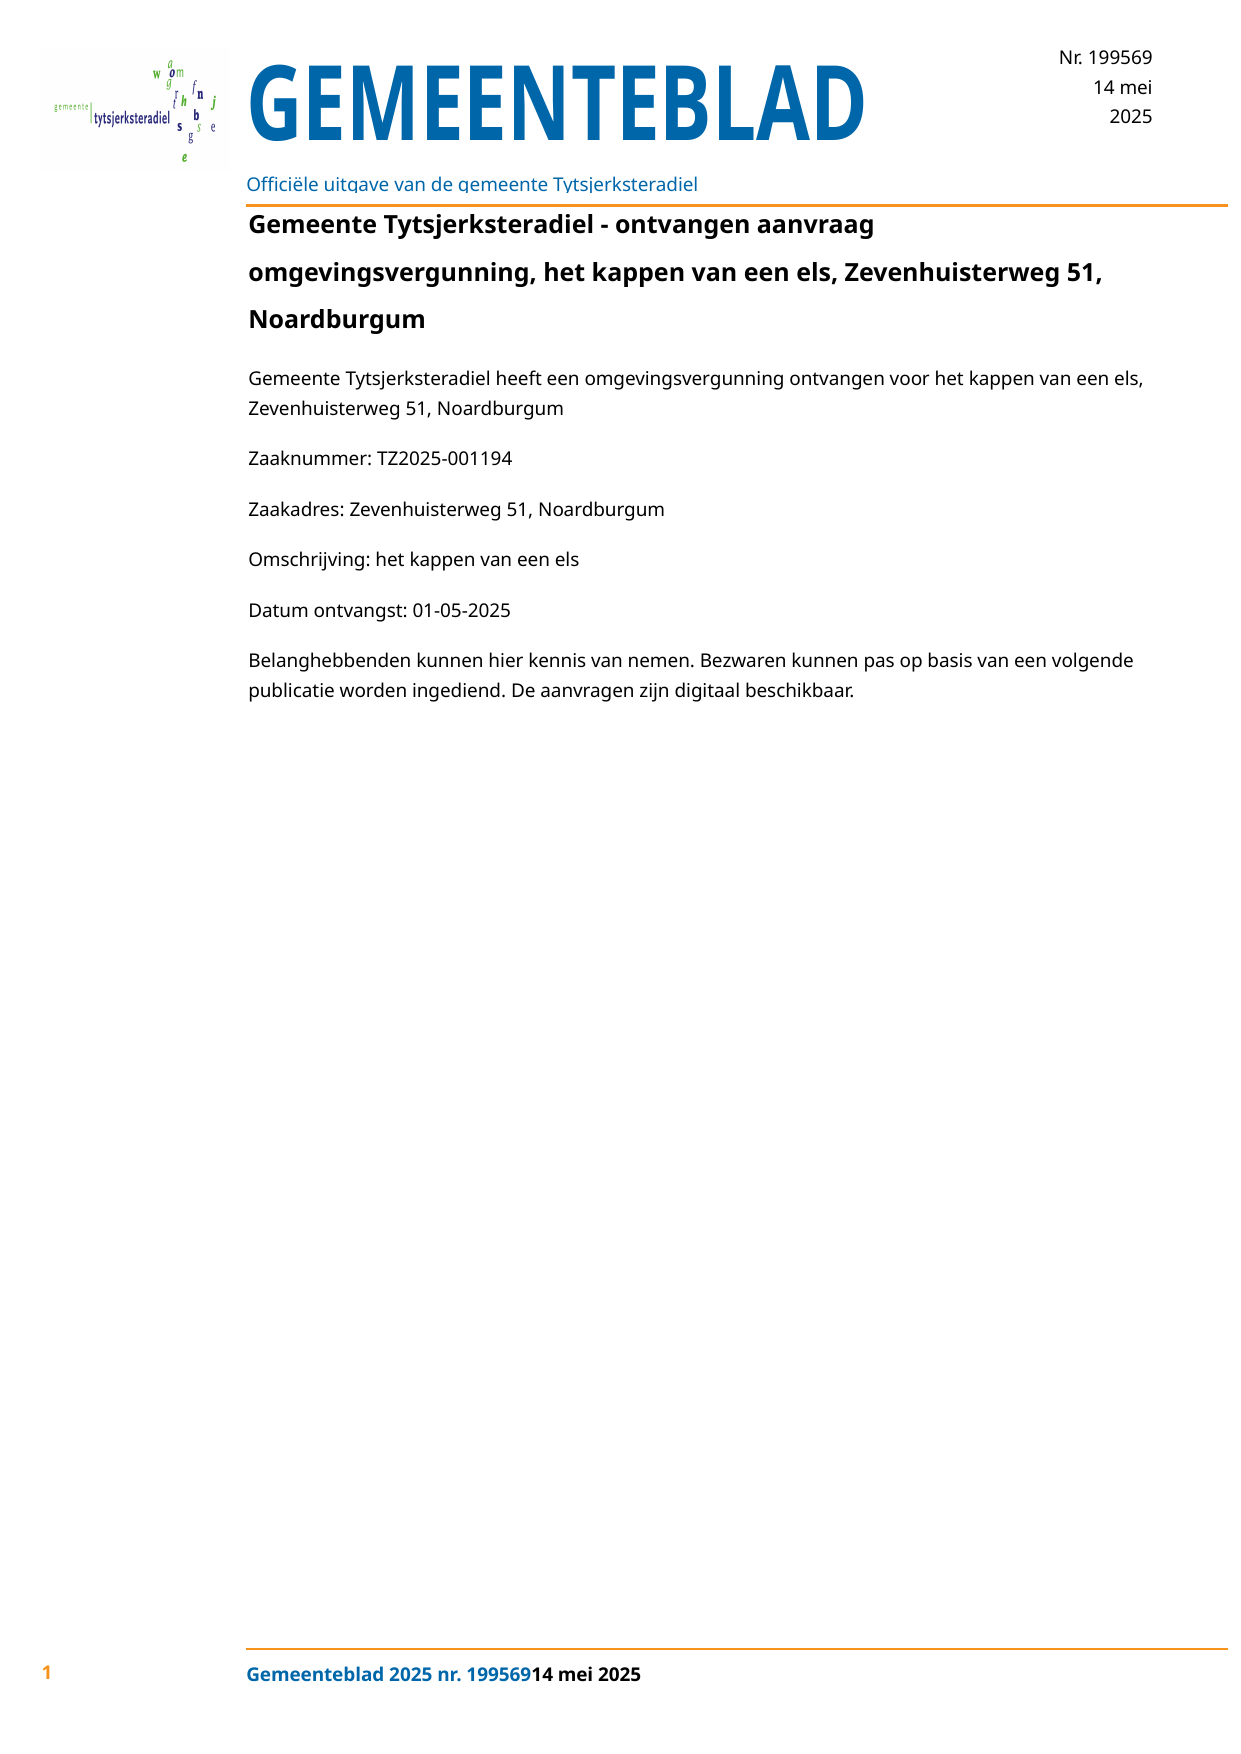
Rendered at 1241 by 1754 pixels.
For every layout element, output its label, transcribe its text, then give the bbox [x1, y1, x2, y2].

text Zaakadres: Zevenhuisterweg 51, Noardburgum [248, 496, 1152, 522]
text Gemeente Tytsjerksteradiel heeft een omgevingsvergunning ontvangen voor het kappen van een els, Zevenhuisterweg 51, Noardburgum [248, 366, 1152, 421]
text Belanghebbenden kunnen hier kennis van nemen. Bezwaren kunnen pas op basis van een volgende publicatie worden ingediend. De aanvragen zijn digitaal beschikbaar. [248, 647, 1152, 702]
text Zaaknummer: TZ2025-001194 [248, 446, 1152, 471]
picture [41, 47, 231, 172]
text Omschrijving: het kappen van een els [248, 546, 1152, 572]
text Datum ontvangst: 01-05-2025 [248, 597, 1152, 622]
text Gemeente Tytsjerksteradiel - ontvangen aanvraag omgevingsvergunning, het kappen van een els, Zevenhuisterweg 51, Noardburgum [248, 207, 1152, 336]
